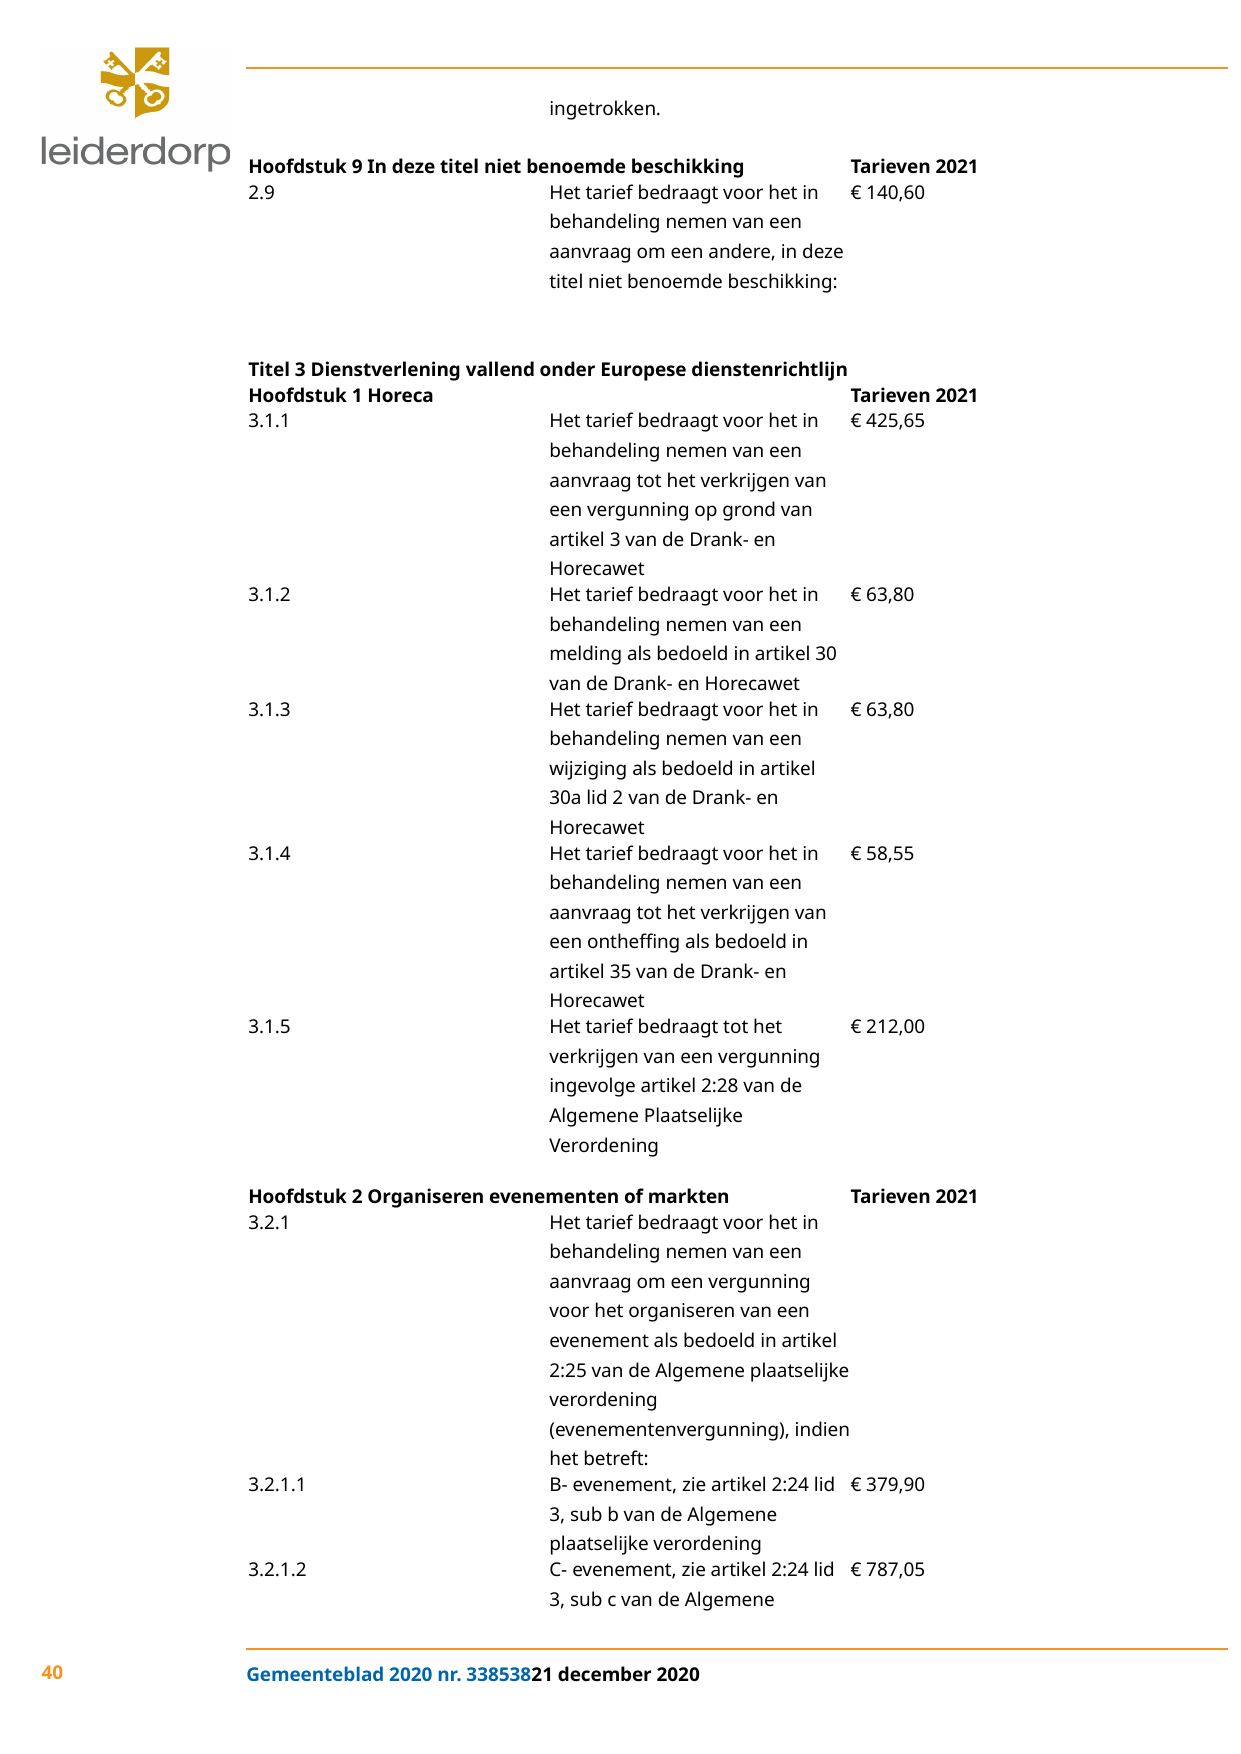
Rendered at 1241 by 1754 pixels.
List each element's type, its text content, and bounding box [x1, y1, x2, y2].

table_cell € 63,80 [850, 581, 1152, 696]
table_cell Het tarief bedraagt tot het verkrijgen van een vergunning ingevolge artikel 2:28 van de Algemene Plaatselijke Verordening [549, 1014, 850, 1157]
table_cell [549, 1158, 850, 1183]
table_cell € 787,05 [850, 1556, 1152, 1612]
table_cell € 140,60 [850, 179, 1152, 294]
table_cell Tarieven 2021 [850, 382, 1152, 408]
table_cell 3.1.3 [248, 696, 549, 840]
table_header Titel 3 Dienstverlening vallend onder Europese dienstenrichtlijn [248, 356, 1152, 382]
table_cell € 63,80 [850, 696, 1152, 840]
table_header Hoofdstuk 9 In deze titel niet benoemde beschikking [248, 154, 850, 179]
table_cell [248, 95, 549, 121]
table_cell 3.2.1.2 [248, 1556, 549, 1612]
table_cell Het tarief bedraagt voor het in behandeling nemen van een wijziging als bedoeld in artikel 30a lid 2 van de Drank- en Horecawet [549, 696, 850, 840]
table_cell C- evenement, zie artikel 2:24 lid 3, sub c van de Algemene [549, 1556, 850, 1612]
table_cell [850, 95, 1152, 121]
table_cell 3.2.1.1 [248, 1471, 549, 1556]
table_cell ingetrokken. [549, 95, 850, 121]
table_cell 3.1.4 [248, 840, 549, 1013]
table_cell 2.9 [248, 179, 549, 294]
table_cell Hoofdstuk 2 Organiseren evenementen of markten [248, 1183, 850, 1209]
table_cell Het tarief bedraagt voor het in behandeling nemen van een aanvraag tot het verkrijgen van een ontheffing als bedoeld in artikel 35 van de Drank- en Horecawet [549, 840, 850, 1013]
table_cell [850, 1209, 1152, 1471]
table_cell 3.1.5 [248, 1014, 549, 1157]
table_cell 3.1.1 [248, 408, 549, 581]
table_cell [850, 1158, 1152, 1183]
table_cell 3.1.2 [248, 581, 549, 696]
table_cell € 58,55 [850, 840, 1152, 1013]
table_cell € 379,90 [850, 1471, 1152, 1556]
table_cell Het tarief bedraagt voor het in behandeling nemen van een aanvraag om een andere, in deze titel niet benoemde beschikking: [549, 179, 850, 294]
table_cell Het tarief bedraagt voor het in behandeling nemen van een aanvraag tot het verkrijgen van een vergunning op grond van artikel 3 van de Drank- en Horecawet [549, 408, 850, 581]
table_cell Hoofdstuk 1 Horeca [248, 382, 850, 408]
table_cell Het tarief bedraagt voor het in behandeling nemen van een melding als bedoeld in artikel 30 van de Drank- en Horecawet [549, 581, 850, 696]
table_cell [248, 1158, 549, 1183]
table_cell Tarieven 2021 [850, 1183, 1152, 1209]
table_cell B- evenement, zie artikel 2:24 lid 3, sub b van de Algemene plaatselijke verordening [549, 1471, 850, 1556]
table_cell Het tarief bedraagt voor het in behandeling nemen van een aanvraag om een vergunning voor het organiseren van een evenement als bedoeld in artikel 2:25 van de Algemene plaatselijke verordening (evenementenvergunning), indien het betreft: [549, 1209, 850, 1471]
table_cell 3.2.1 [248, 1209, 549, 1471]
table_cell € 425,65 [850, 408, 1152, 581]
table_header Tarieven 2021 [850, 154, 1152, 179]
table_cell € 212,00 [850, 1014, 1152, 1157]
picture [41, 47, 231, 172]
